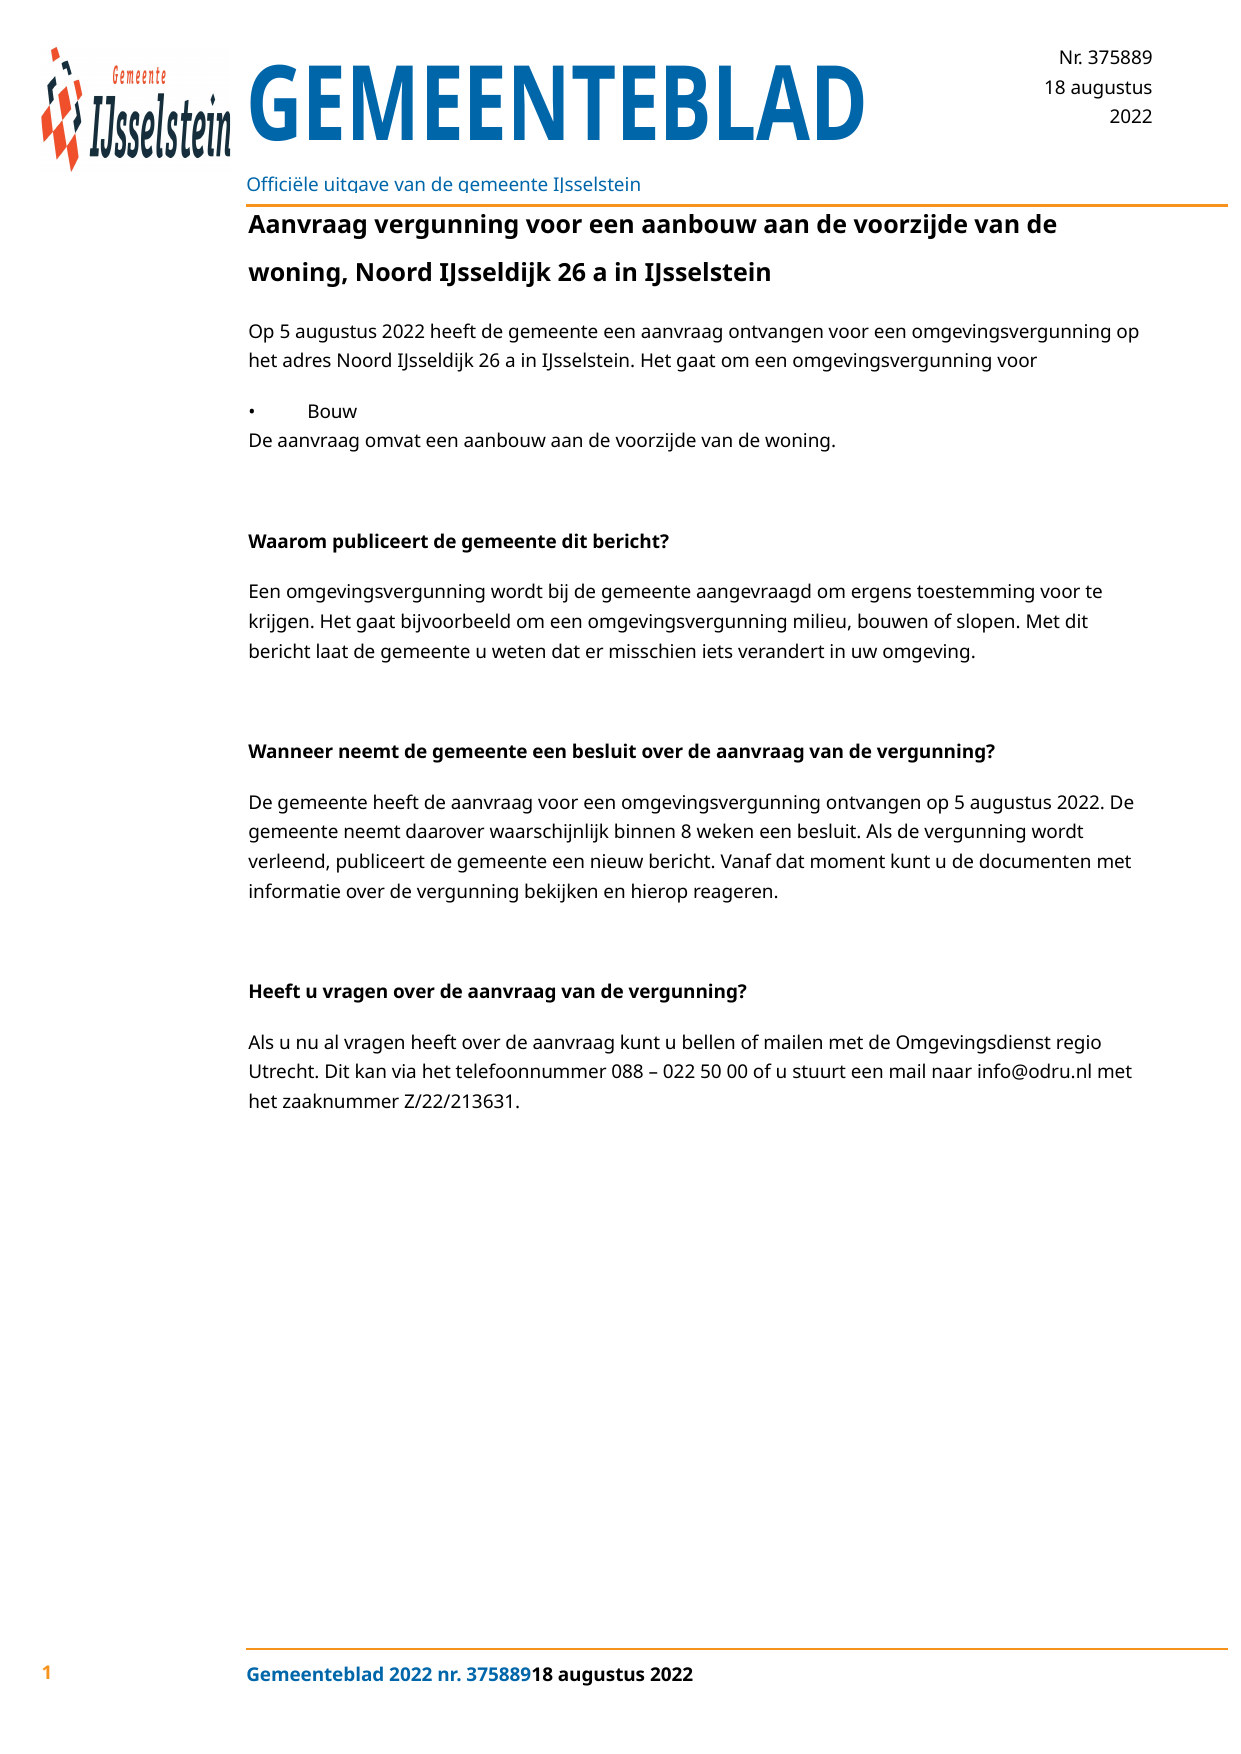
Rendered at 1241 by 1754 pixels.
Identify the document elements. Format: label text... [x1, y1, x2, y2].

text Waarom publiceert de gemeente dit bericht? [248, 528, 1152, 554]
text Als u nu al vragen heeft over de aanvraag kunt u bellen of mailen met de Omgevingsdienst regio Utrecht. Dit kan via het telefoonnummer 088 – 022 50 00 of u stuurt een mail naar info@odru.nl met het zaaknummer Z/22/213631. [248, 1029, 1152, 1114]
text Heeft u vragen over de aanvraag van de vergunning? [248, 979, 1152, 1004]
picture [41, 47, 231, 172]
text Wanneer neemt de gemeente een besluit over de aanvraag van de vergunning? [248, 739, 1152, 764]
text Op 5 augustus 2022 heeft de gemeente een aanvraag ontvangen voor een omgevingsvergunning op het adres Noord IJsseldijk 26 a in IJsselstein. Het gaat om een omgevingsvergunning voor [248, 318, 1152, 373]
text Aanvraag vergunning voor een aanbouw aan de voorzijde van de woning, Noord IJsseldijk 26 a in IJsselstein [248, 207, 1152, 288]
text De aanvraag omvat een aanbouw aan de voorzijde van de woning. [248, 427, 1152, 453]
text Een omgevingsvergunning wordt bij de gemeente aangevraagd om ergens toestemming voor te krijgen. Het gaat bijvoorbeeld om een omgevingsvergunning milieu, bouwen of slopen. Met dit bericht laat de gemeente u weten dat er misschien iets verandert in uw omgeving. [248, 579, 1152, 664]
list Bouw [248, 398, 1152, 424]
text De gemeente heeft de aanvraag voor een omgevingsvergunning ontvangen op 5 augustus 2022. De gemeente neemt daarover waarschijnlijk binnen 8 weken een besluit. Als de vergunning wordt verleend, publiceert de gemeente een nieuw bericht. Vanaf dat moment kunt u de documenten met informatie over de vergunning bekijken en hierop reageren. [248, 789, 1152, 904]
